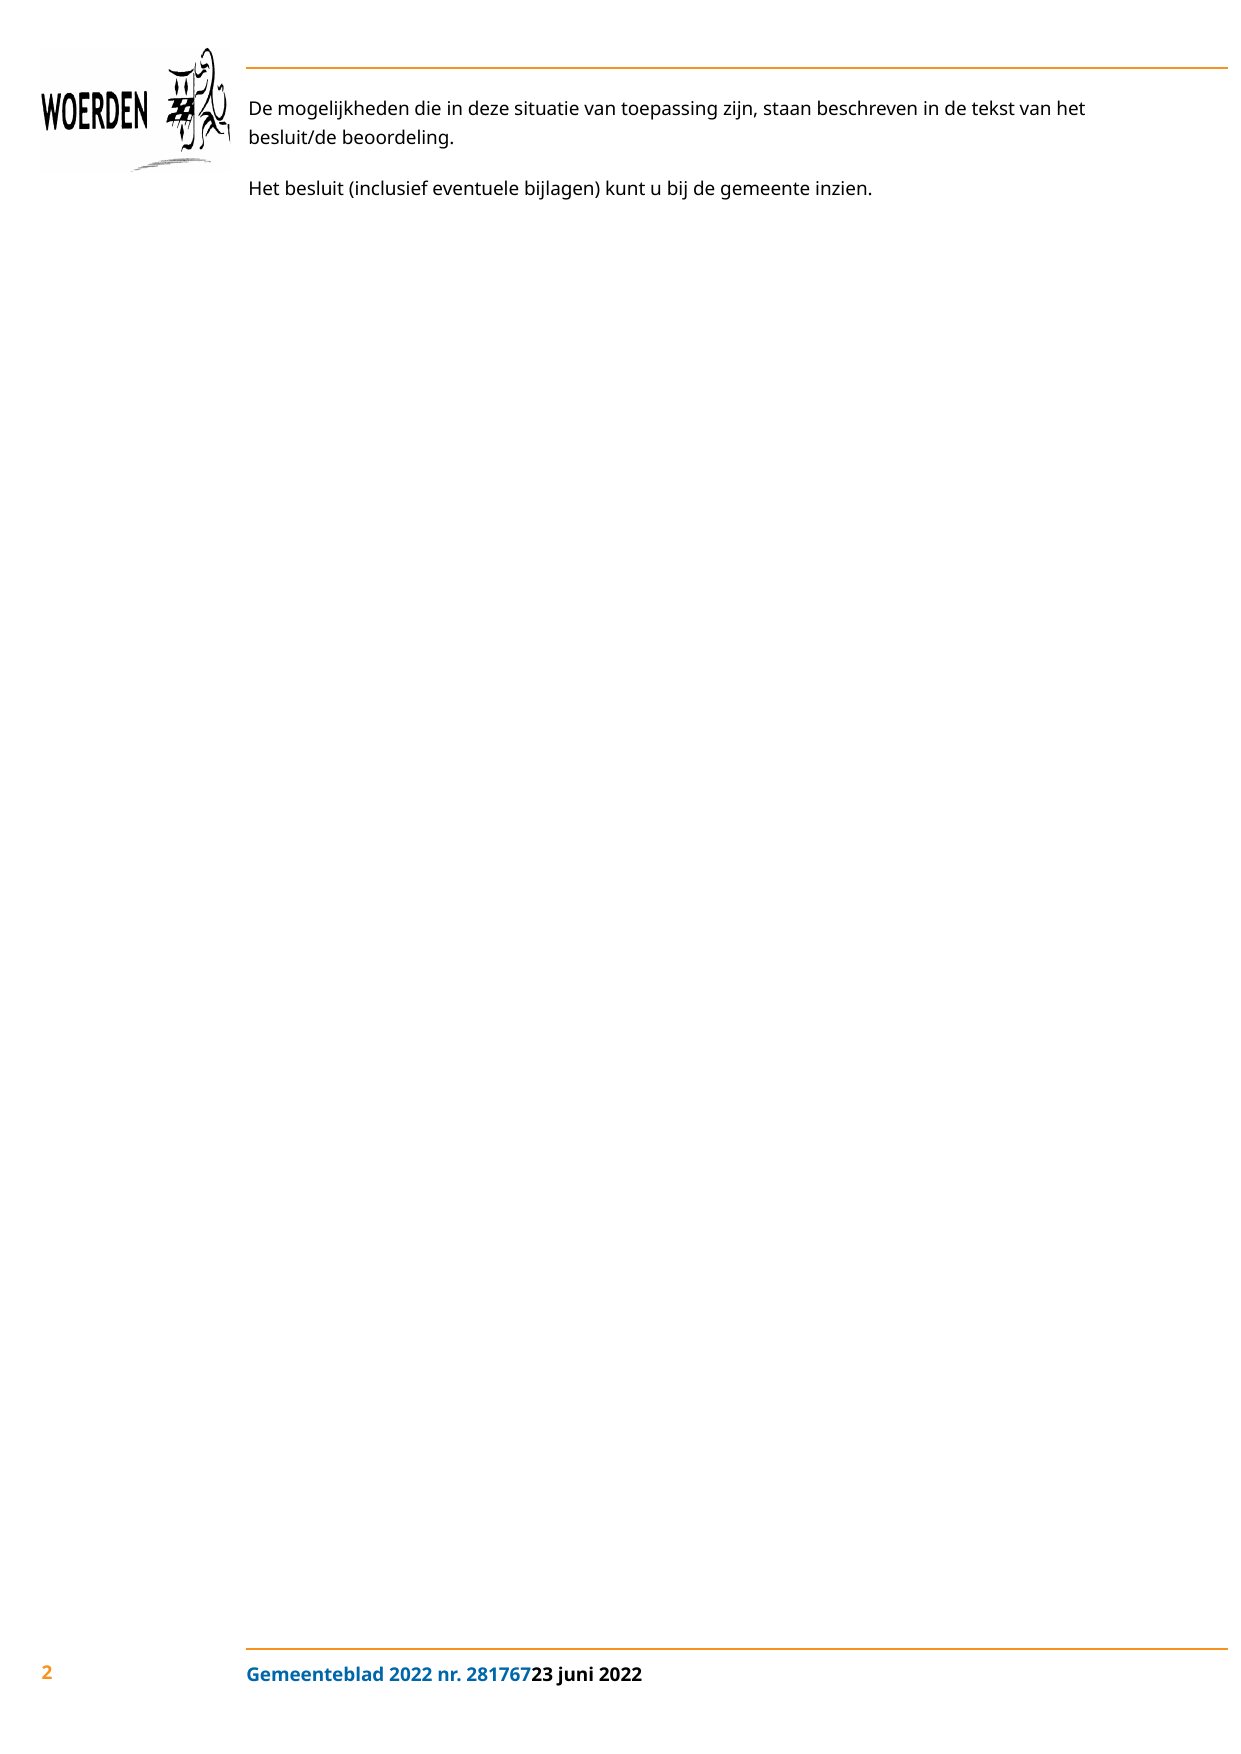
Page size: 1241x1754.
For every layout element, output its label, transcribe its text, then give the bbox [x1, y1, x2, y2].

text De mogelijkheden die in deze situatie van toepassing zijn, staan beschreven in de tekst van het besluit/de beoordeling. [248, 95, 1152, 150]
picture [41, 47, 231, 172]
text Het besluit (inclusief eventuele bijlagen) kunt u bij de gemeente inzien. [248, 175, 1152, 201]
